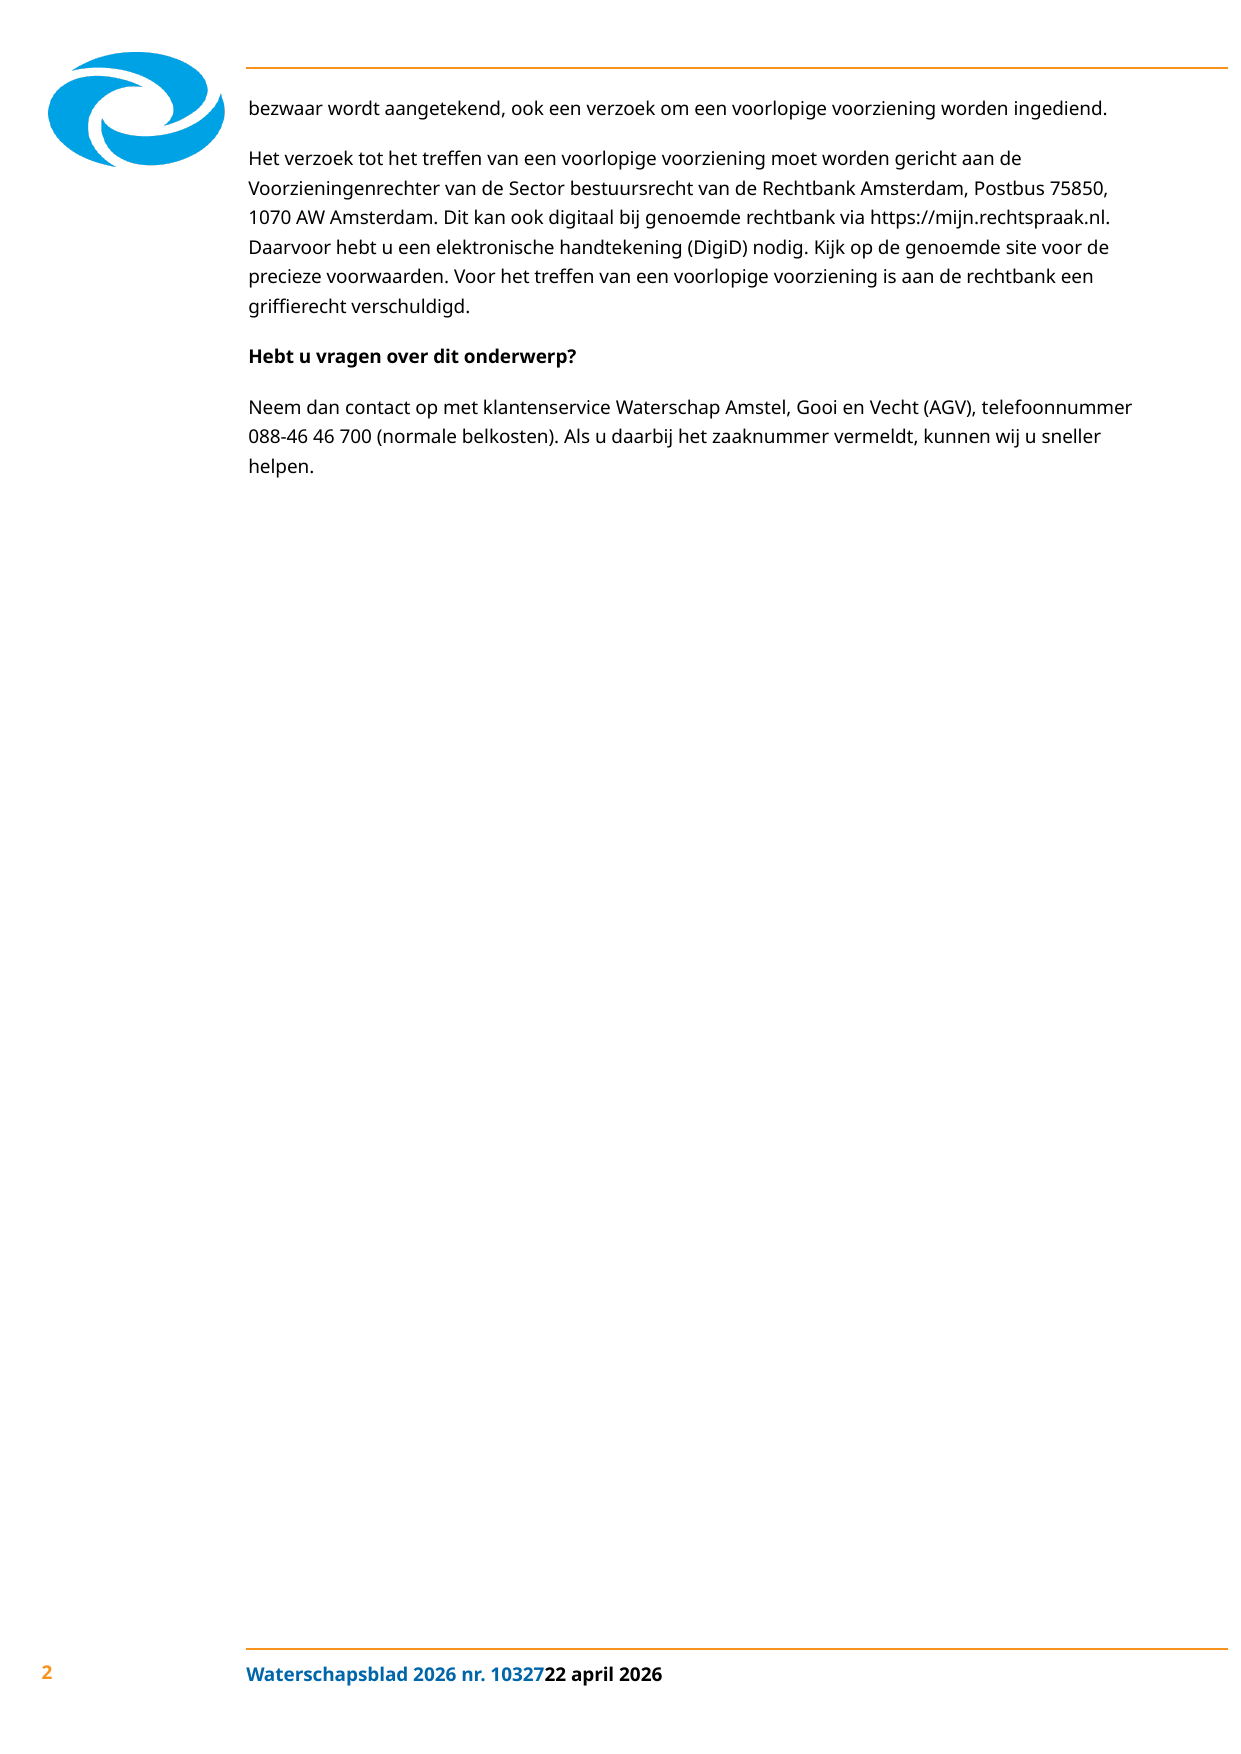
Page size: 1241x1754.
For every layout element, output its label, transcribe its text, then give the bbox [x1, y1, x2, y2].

picture [41, 47, 231, 172]
text bezwaar wordt aangetekend, ook een verzoek om een voorlopige voorziening worden ingediend. [248, 95, 1152, 121]
text Het verzoek tot het treffen van een voorlopige voorziening moet worden gericht aan de Voorzieningenrechter van de Sector bestuursrecht van de Rechtbank Amsterdam, Postbus 75850, 1070 AW Amsterdam. Dit kan ook digitaal bij genoemde rechtbank via https://mijn.rechtspraak.nl. Daarvoor hebt u een elektronische handtekening (DigiD) nodig. Kijk op de genoemde site voor de precieze voorwaarden. Voor het treffen van een voorlopige voorziening is aan de rechtbank een griffierecht verschuldigd. [248, 145, 1152, 319]
text Hebt u vragen over dit onderwerp? [248, 343, 1152, 369]
text Neem dan contact op met klantenservice Waterschap Amstel, Gooi en Vecht (AGV), telefoonnummer 088-46 46 700 (normale belkosten). Als u daarbij het zaaknummer vermeldt, kunnen wij u sneller helpen. [248, 394, 1152, 479]
